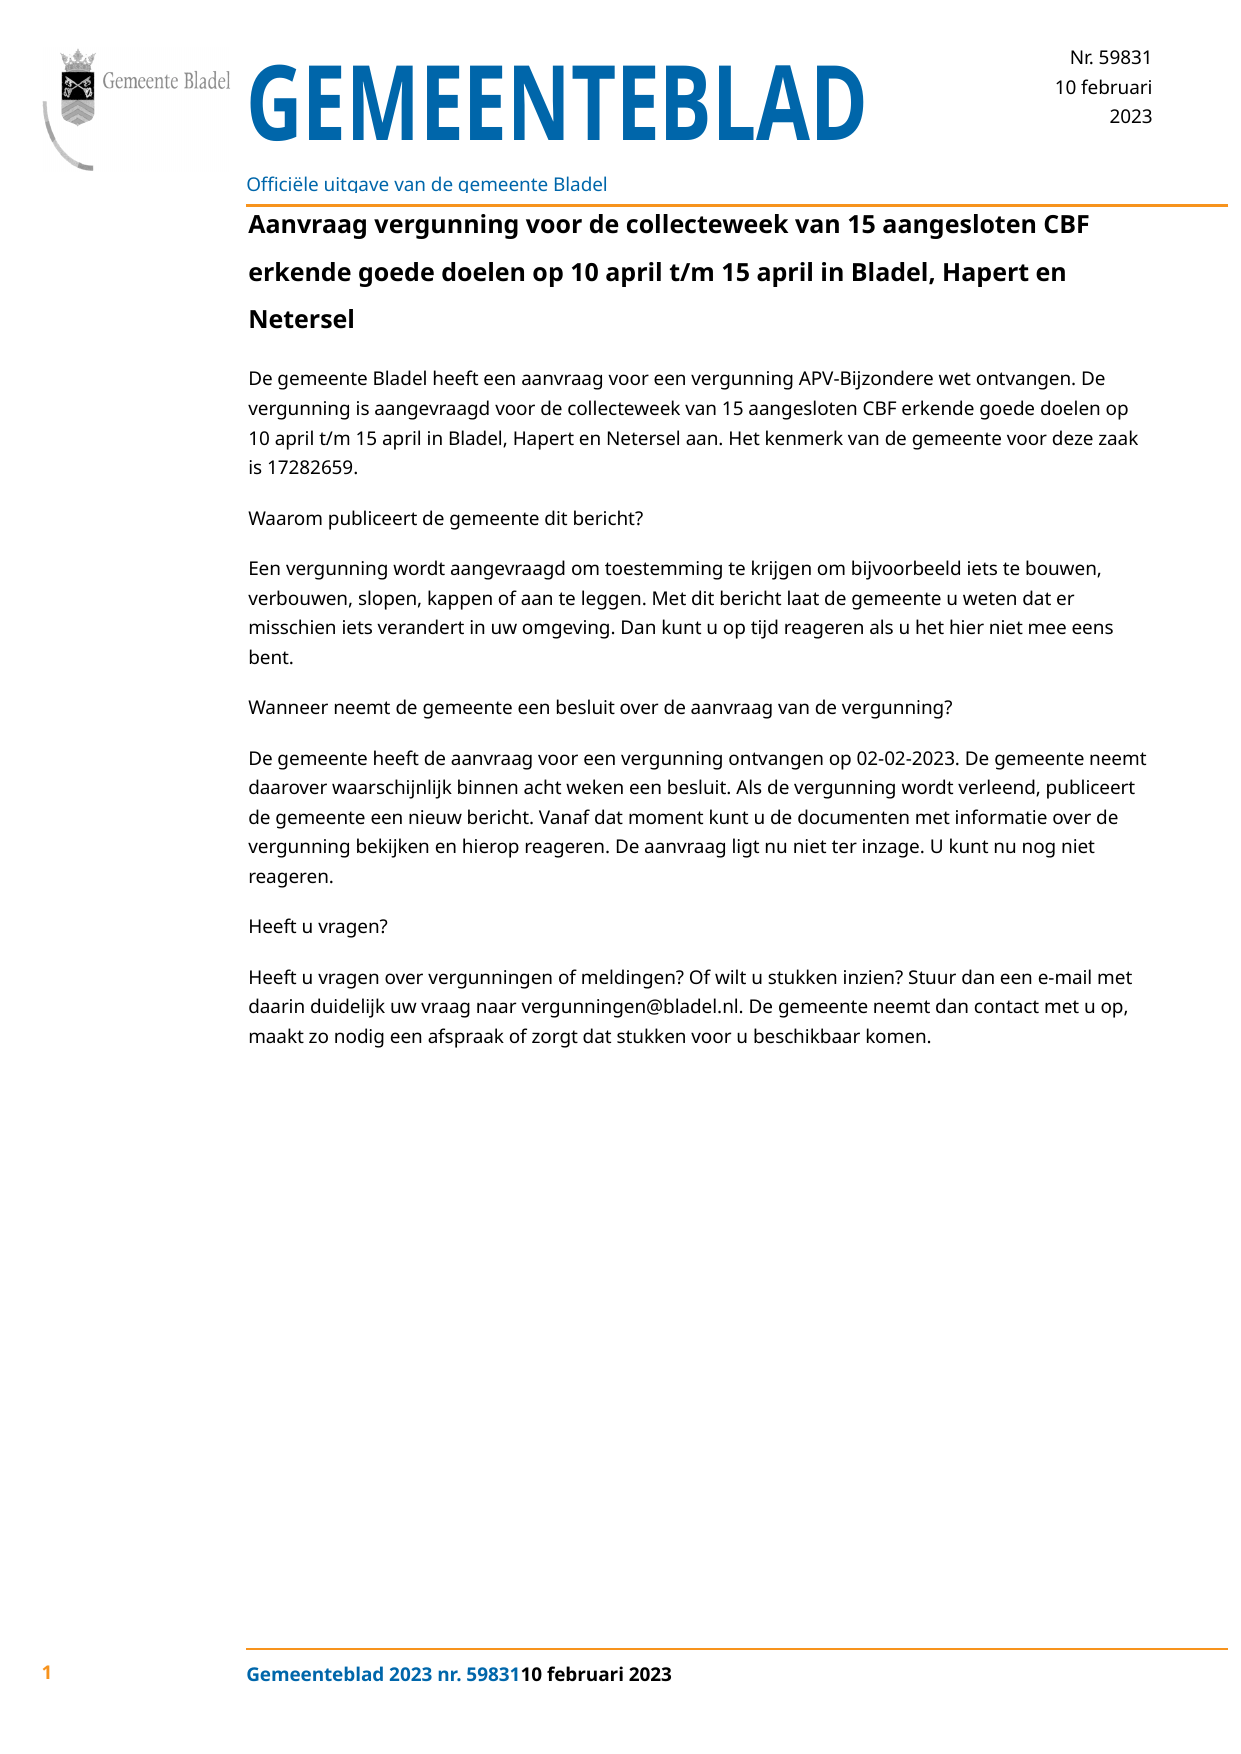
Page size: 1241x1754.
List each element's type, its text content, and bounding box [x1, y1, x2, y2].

text Heeft u vragen over vergunningen of meldingen? Of wilt u stukken inzien? Stuur dan een e-mail met daarin duidelijk uw vraag naar vergunningen@bladel.nl. De gemeente neemt dan contact met u op, maakt zo nodig een afspraak of zorgt dat stukken voor u beschikbaar komen. [248, 964, 1152, 1049]
text Heeft u vragen? [248, 913, 1152, 939]
picture [41, 47, 231, 172]
text Wanneer neemt de gemeente een besluit over de aanvraag van de vergunning? [248, 694, 1152, 720]
text Waarom publiceert de gemeente dit bericht? [248, 505, 1152, 530]
text De gemeente Bladel heeft een aanvraag voor een vergunning APV-Bijzondere wet ontvangen. De vergunning is aangevraagd voor de collecteweek van 15 aangesloten CBF erkende goede doelen op 10 april t/m 15 april in Bladel, Hapert en Netersel aan. Het kenmerk van de gemeente voor deze zaak is 17282659. [248, 366, 1152, 480]
text De gemeente heeft de aanvraag voor een vergunning ontvangen op 02-02-2023. De gemeente neemt daarover waarschijnlijk binnen acht weken een besluit. Als de vergunning wordt verleend, publiceert de gemeente een nieuw bericht. Vanaf dat moment kunt u de documenten met informatie over de vergunning bekijken en hierop reageren. De aanvraag ligt nu niet ter inzage. U kunt nu nog niet reageren. [248, 745, 1152, 889]
text Aanvraag vergunning voor de collecteweek van 15 aangesloten CBF erkende goede doelen op 10 april t/m 15 april in Bladel, Hapert en Netersel [248, 207, 1152, 336]
text Een vergunning wordt aangevraagd om toestemming te krijgen om bijvoorbeeld iets te bouwen, verbouwen, slopen, kappen of aan te leggen. Met dit bericht laat de gemeente u weten dat er misschien iets verandert in uw omgeving. Dan kunt u op tijd reageren als u het hier niet mee eens bent. [248, 555, 1152, 669]
